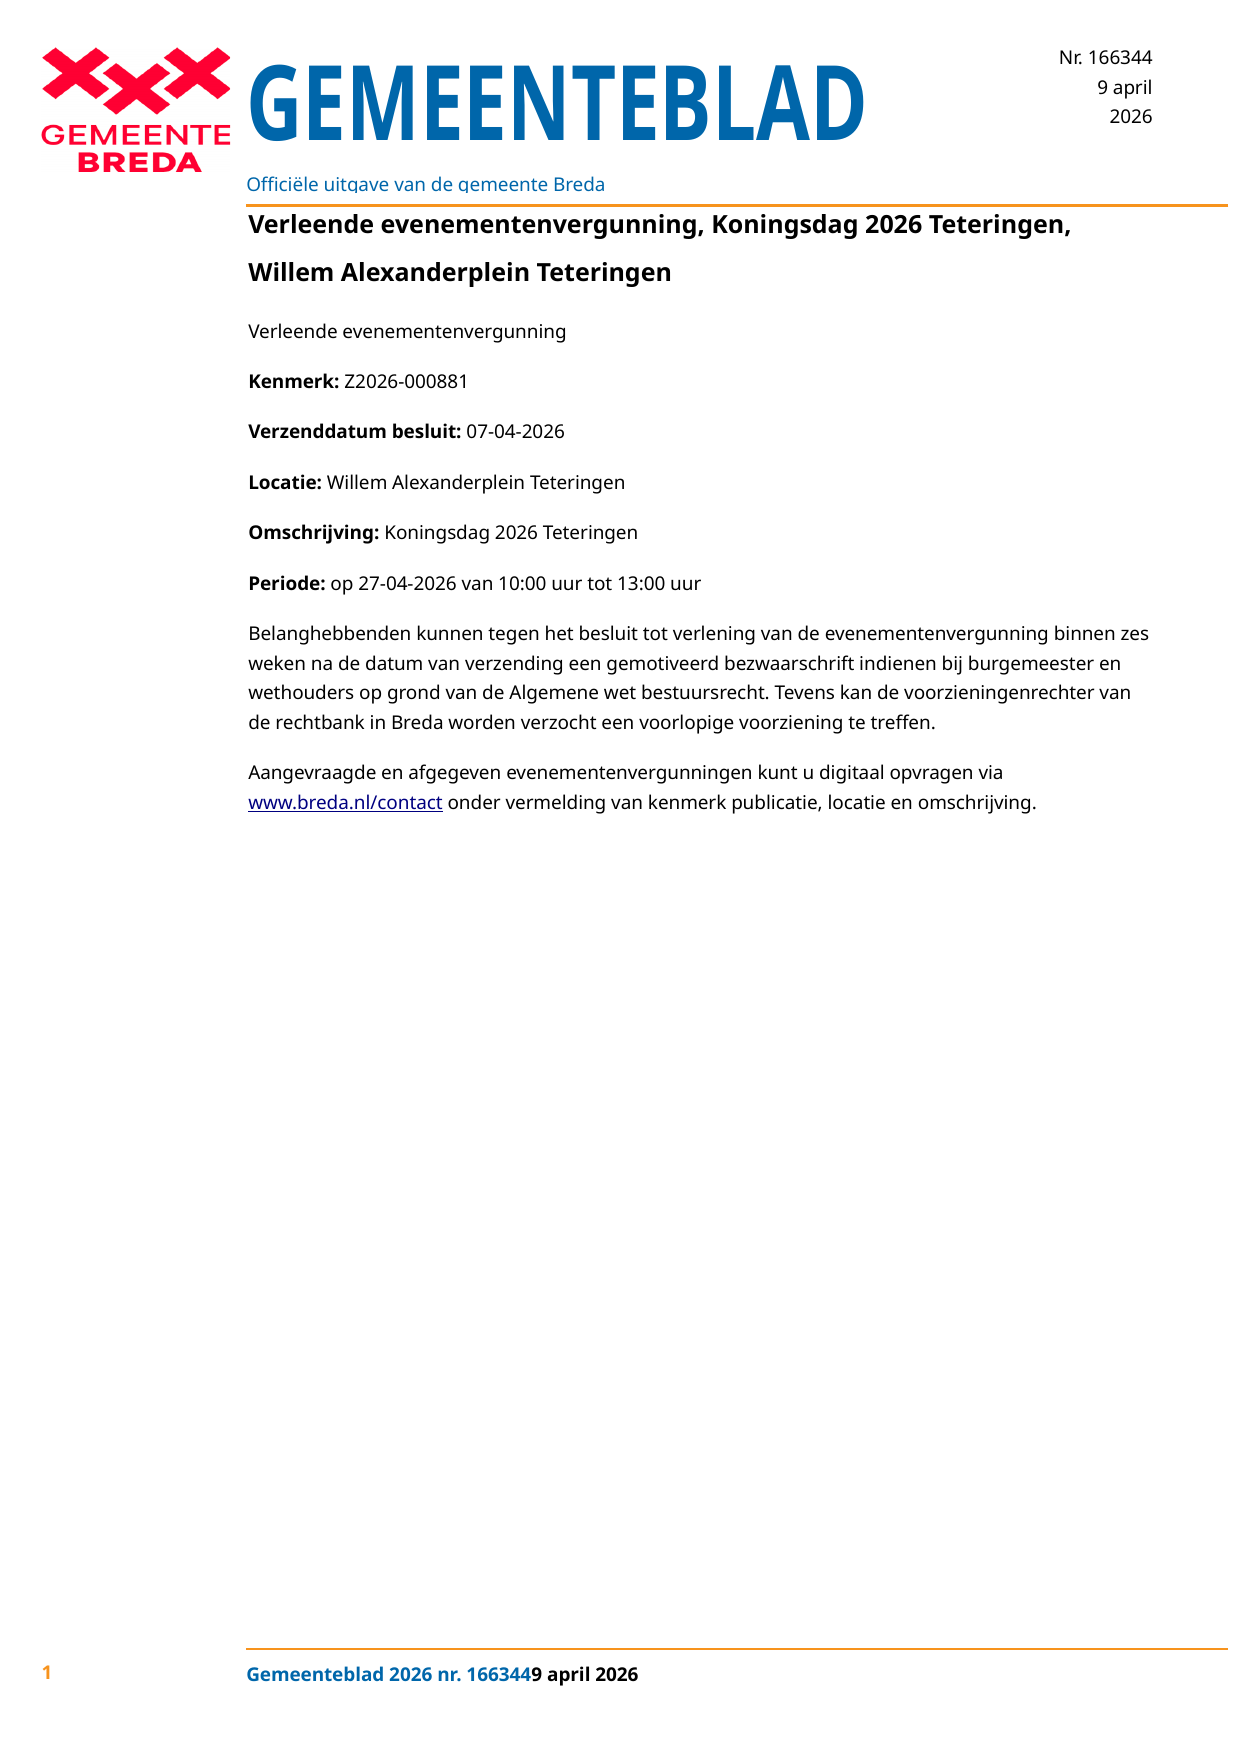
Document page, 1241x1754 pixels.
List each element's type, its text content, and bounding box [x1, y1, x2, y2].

text Verleende evenementenvergunning [248, 318, 1152, 344]
text Verzenddatum besluit: 07-04-2026 [248, 419, 1152, 444]
picture [41, 47, 231, 172]
text Verleende evenementenvergunning, Koningsdag 2026 Teteringen, Willem Alexanderplein Teteringen [248, 207, 1152, 288]
text Kenmerk: Z2026-000881 [248, 368, 1152, 394]
text Locatie: Willem Alexanderplein Teteringen [248, 469, 1152, 495]
text Aangevraagde en afgegeven evenementenvergunningen kunt u digitaal opvragen via www.breda.nl/contact onder vermelding van kenmerk publicatie, locatie en omschrijving. [248, 759, 1152, 815]
text Belanghebbenden kunnen tegen het besluit tot verlening van de evenementenvergunning binnen zes weken na de datum van verzending een gemotiveerd bezwaarschrift indienen bij burgemeester en wethouders op grond van de Algemene wet bestuursrecht. Tevens kan de voorzieningenrechter van de rechtbank in Breda worden verzocht een voorlopige voorziening te treffen. [248, 620, 1152, 735]
text Periode: op 27-04-2026 van 10:00 uur tot 13:00 uur [248, 570, 1152, 596]
text Omschrijving: Koningsdag 2026 Teteringen [248, 519, 1152, 545]
